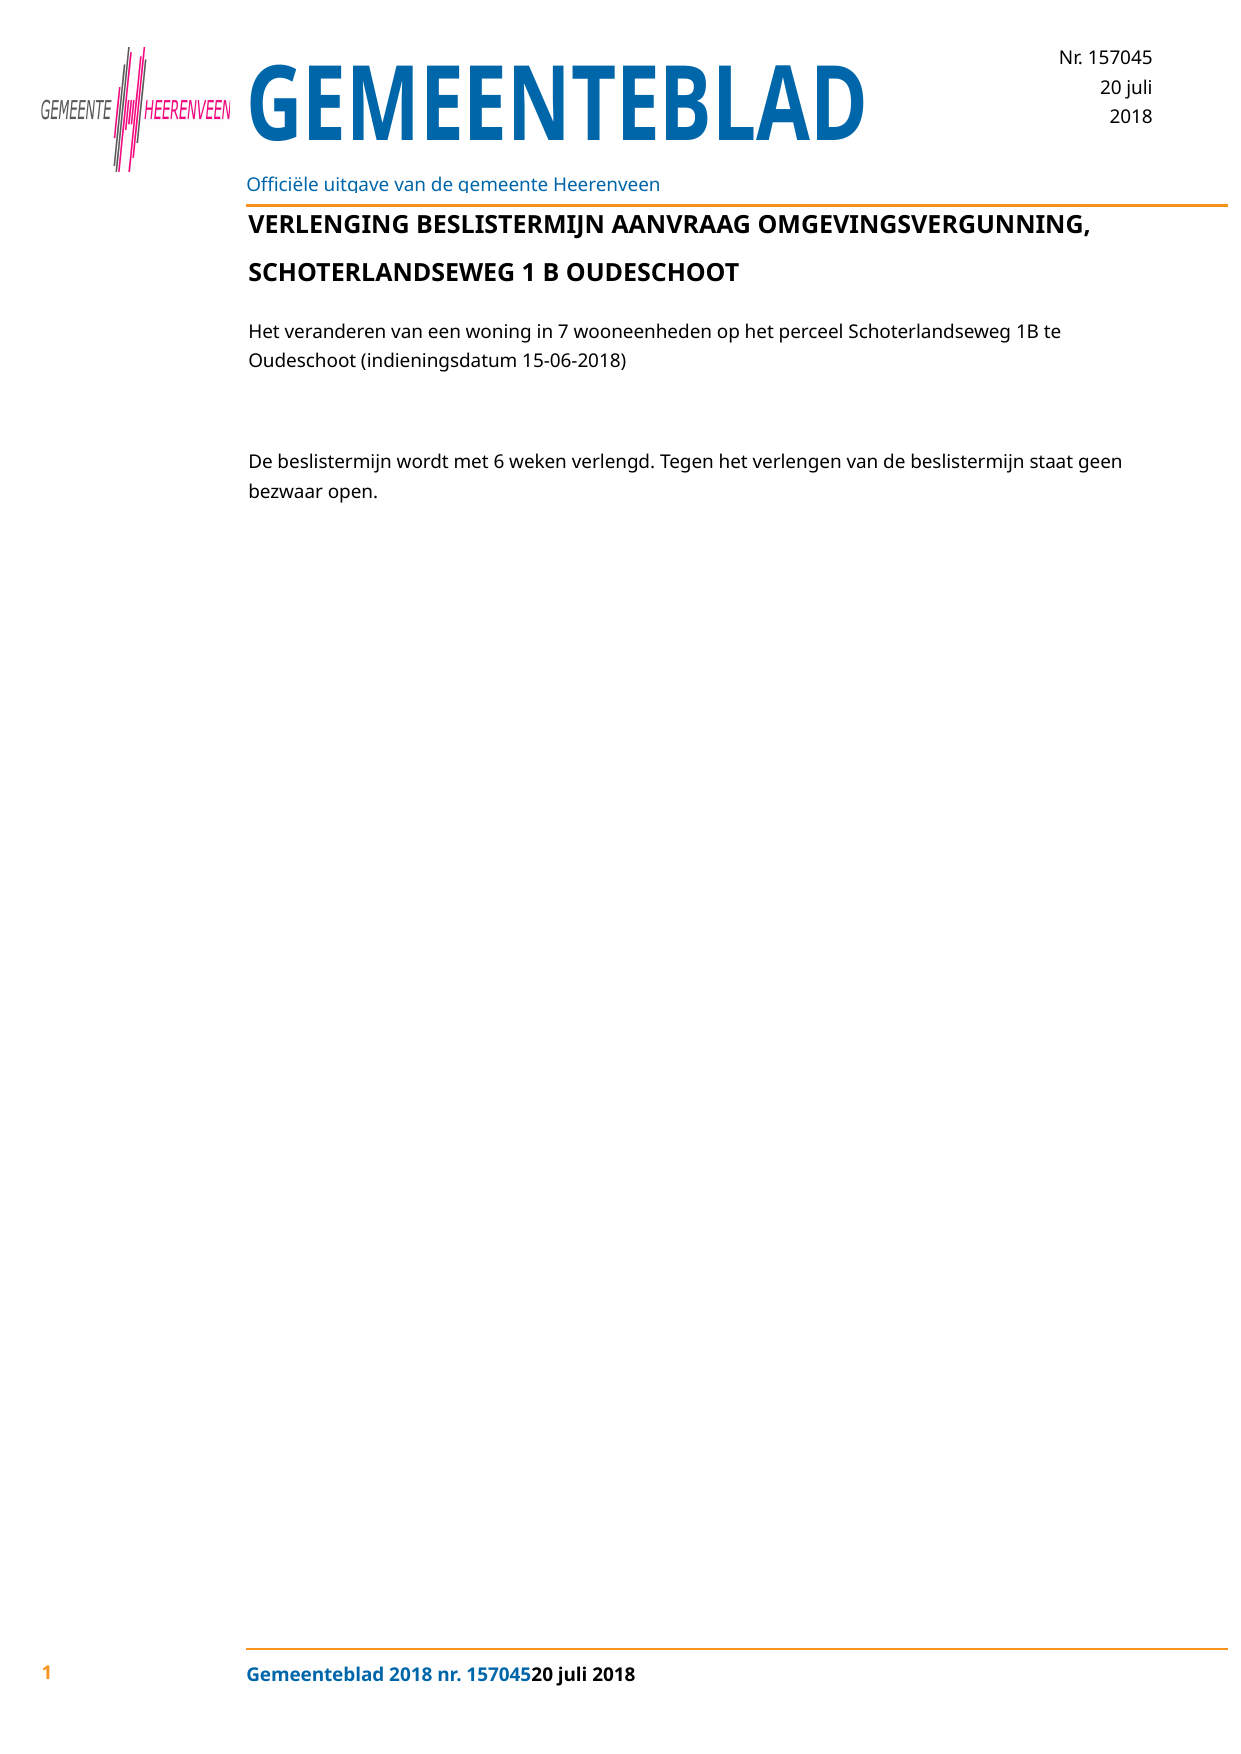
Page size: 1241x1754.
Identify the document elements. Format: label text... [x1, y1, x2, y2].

picture [41, 47, 231, 172]
text VERLENGING BESLISTERMIJN AANVRAAG OMGEVINGSVERGUNNING, SCHOTERLANDSEWEG 1 B OUDESCHOOT [248, 207, 1152, 288]
text Het veranderen van een woning in 7 wooneenheden op het perceel Schoterlandseweg 1B te Oudeschoot (indieningsdatum 15-06-2018) [248, 318, 1152, 373]
text De beslistermijn wordt met 6 weken verlengd. Tegen het verlengen van de beslistermijn staat geen bezwaar open. [248, 448, 1152, 504]
